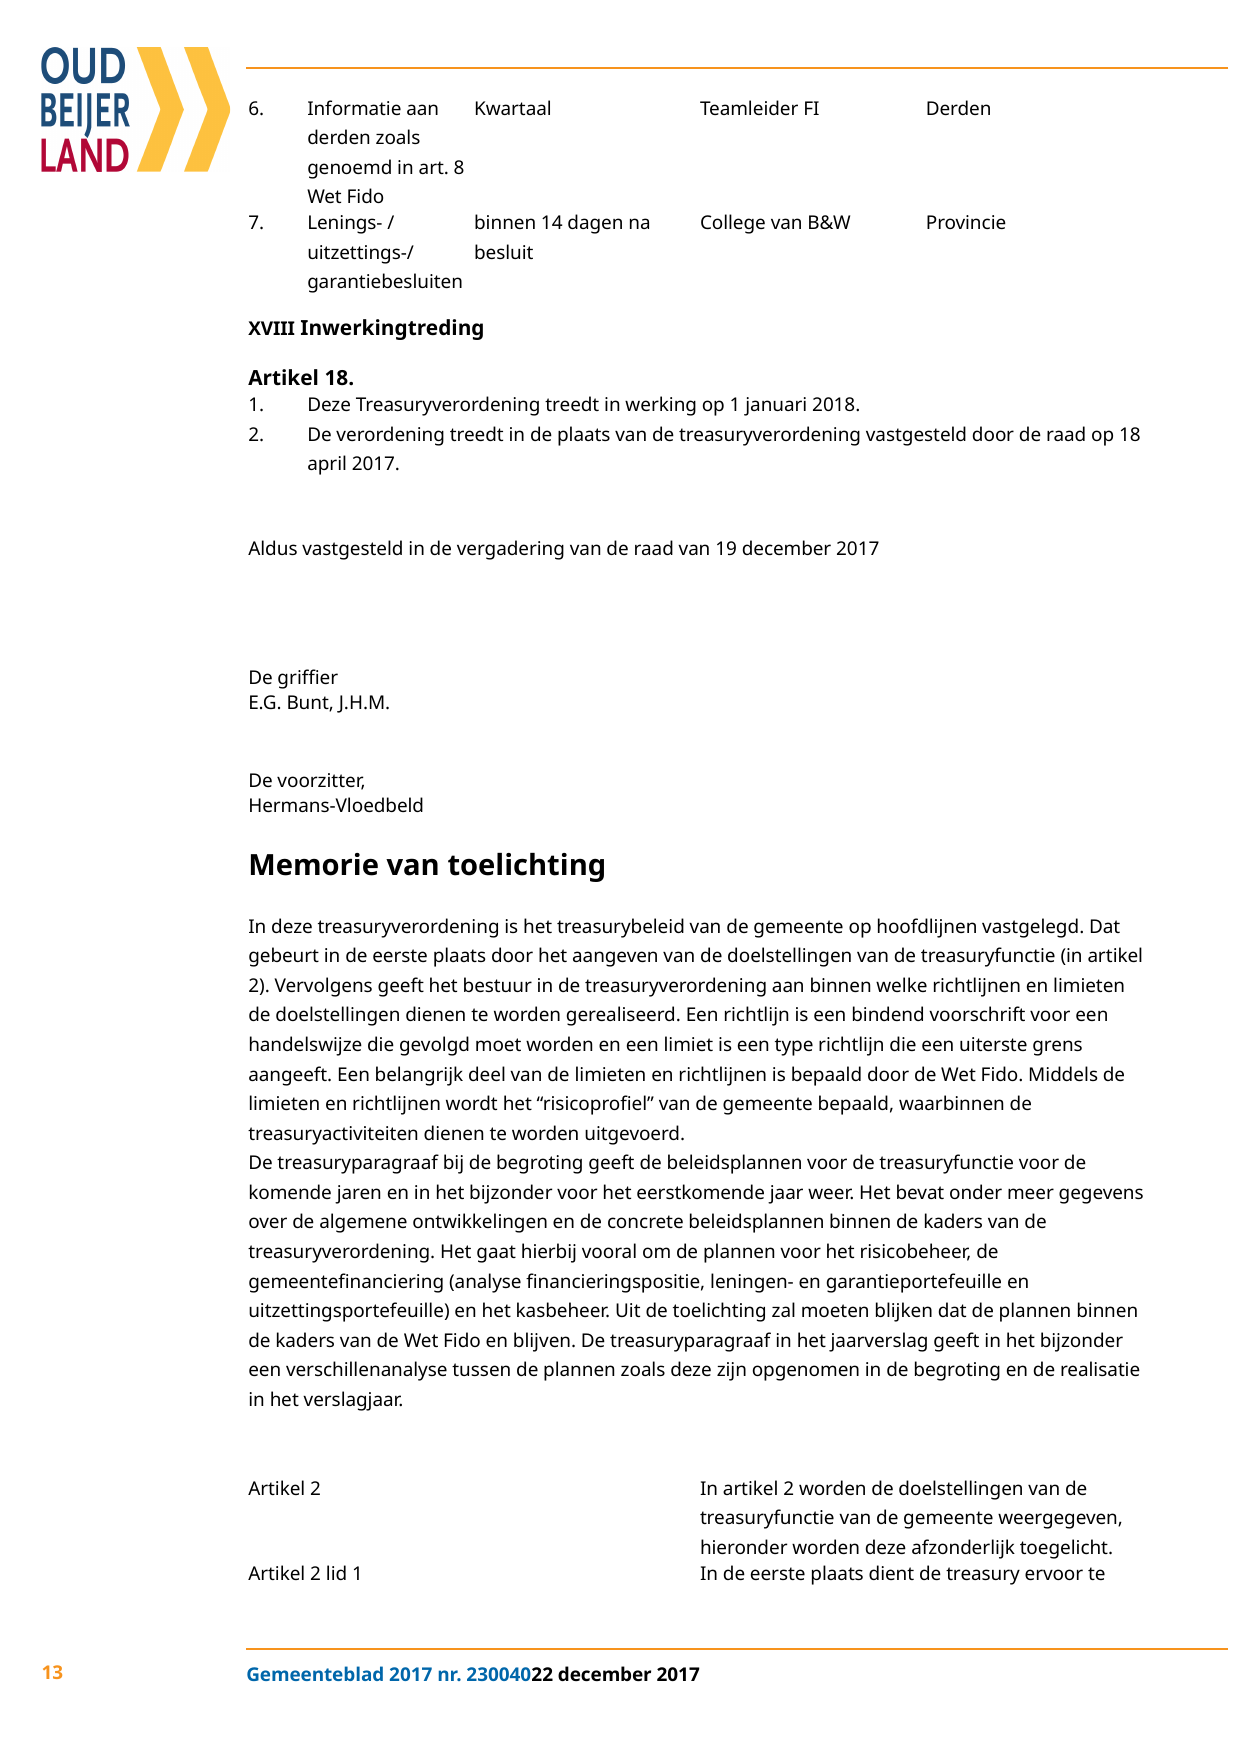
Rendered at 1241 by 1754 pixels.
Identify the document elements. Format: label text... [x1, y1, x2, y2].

list De verordening treedt in de plaats van de treasuryverordening vastgesteld door de raad op 18 april 2017. [248, 421, 1152, 476]
table_cell Informatie aan derden zoals genoemd in art. 8 Wet Fido [248, 95, 474, 209]
table_header In artikel 2 worden de doelstellingen van de treasuryfunctie van de gemeente weergegeven, hieronder worden deze afzonderlijk toegelicht. [700, 1475, 1152, 1560]
text Aldus vastgesteld in de vergadering van de raad van 19 december 2017 [248, 535, 1152, 561]
text Artikel 18. [248, 363, 1152, 391]
table_cell Lenings- / uitzettings-/ garantiebesluiten [248, 209, 474, 294]
table_cell Derden [926, 95, 1152, 209]
text Memorie van toelichting [248, 844, 1152, 884]
table_cell Teamleider FI [700, 95, 926, 209]
table_cell College van B&W [700, 209, 926, 294]
text Hermans-Vloedbeld [248, 792, 1152, 818]
list Deze Treasuryverordening treedt in werking op 1 januari 2018. [248, 391, 1152, 417]
text De griffier [248, 664, 1152, 689]
picture [41, 47, 231, 172]
table_cell Kwartaal [474, 95, 700, 209]
text In deze treasuryverordening is het treasurybeleid van de gemeente op hoofdlijnen vastgelegd. Dat gebeurt in de eerste plaats door het aangeven van de doelstellingen van de treasuryfunctie (in artikel 2). Vervolgens geeft het bestuur in de treasuryverordening aan binnen welke richtlijnen en limieten de doelstellingen dienen te worden gerealiseerd. Een richtlijn is een bindend voorschrift voor een handelswijze die gevolgd moet worden en een limiet is een type richtlijn die een uiterste grens aangeeft. Een belangrijk deel van de limieten en richtlijnen is bepaald door de Wet Fido. Middels de limieten en richtlijnen wordt het “risicoprofiel” van de gemeente bepaald, waarbinnen de treasuryactiviteiten dienen te worden uitgevoerd. [248, 913, 1152, 1146]
table_cell binnen 14 dagen na besluit [474, 209, 700, 294]
text De treasuryparagraaf bij de begroting geeft de beleidsplannen voor de treasuryfunctie voor de komende jaren en in het bijzonder voor het eerstkomende jaar weer. Het bevat onder meer gegevens over de algemene ontwikkelingen en de concrete beleidsplannen binnen de kaders van de treasuryverordening. Het gaat hierbij vooral om de plannen voor het risicobeheer, de gemeentefinanciering (analyse financieringspositie, leningen- en garantieportefeuille en uitzettingsportefeuille) en het kasbeheer. Uit de toelichting zal moeten blijken dat de plannen binnen de kaders van de Wet Fido en blijven. De treasuryparagraaf in het jaarverslag geeft in het bijzonder een verschillenanalyse tussen de plannen zoals deze zijn opgenomen in de begroting en de realisatie in het verslagjaar. [248, 1149, 1152, 1412]
table_cell Artikel 2 lid 1 [248, 1560, 700, 1586]
text E.G. Bunt, J.H.M. [248, 689, 1152, 715]
text De voorzitter, [248, 767, 1152, 792]
table_cell In de eerste plaats dient de treasury ervoor te [700, 1560, 1152, 1586]
table_header Artikel 2 [248, 1475, 700, 1560]
text XVIII Inwerkingtreding [248, 313, 1152, 342]
table_cell Provincie [926, 209, 1152, 294]
